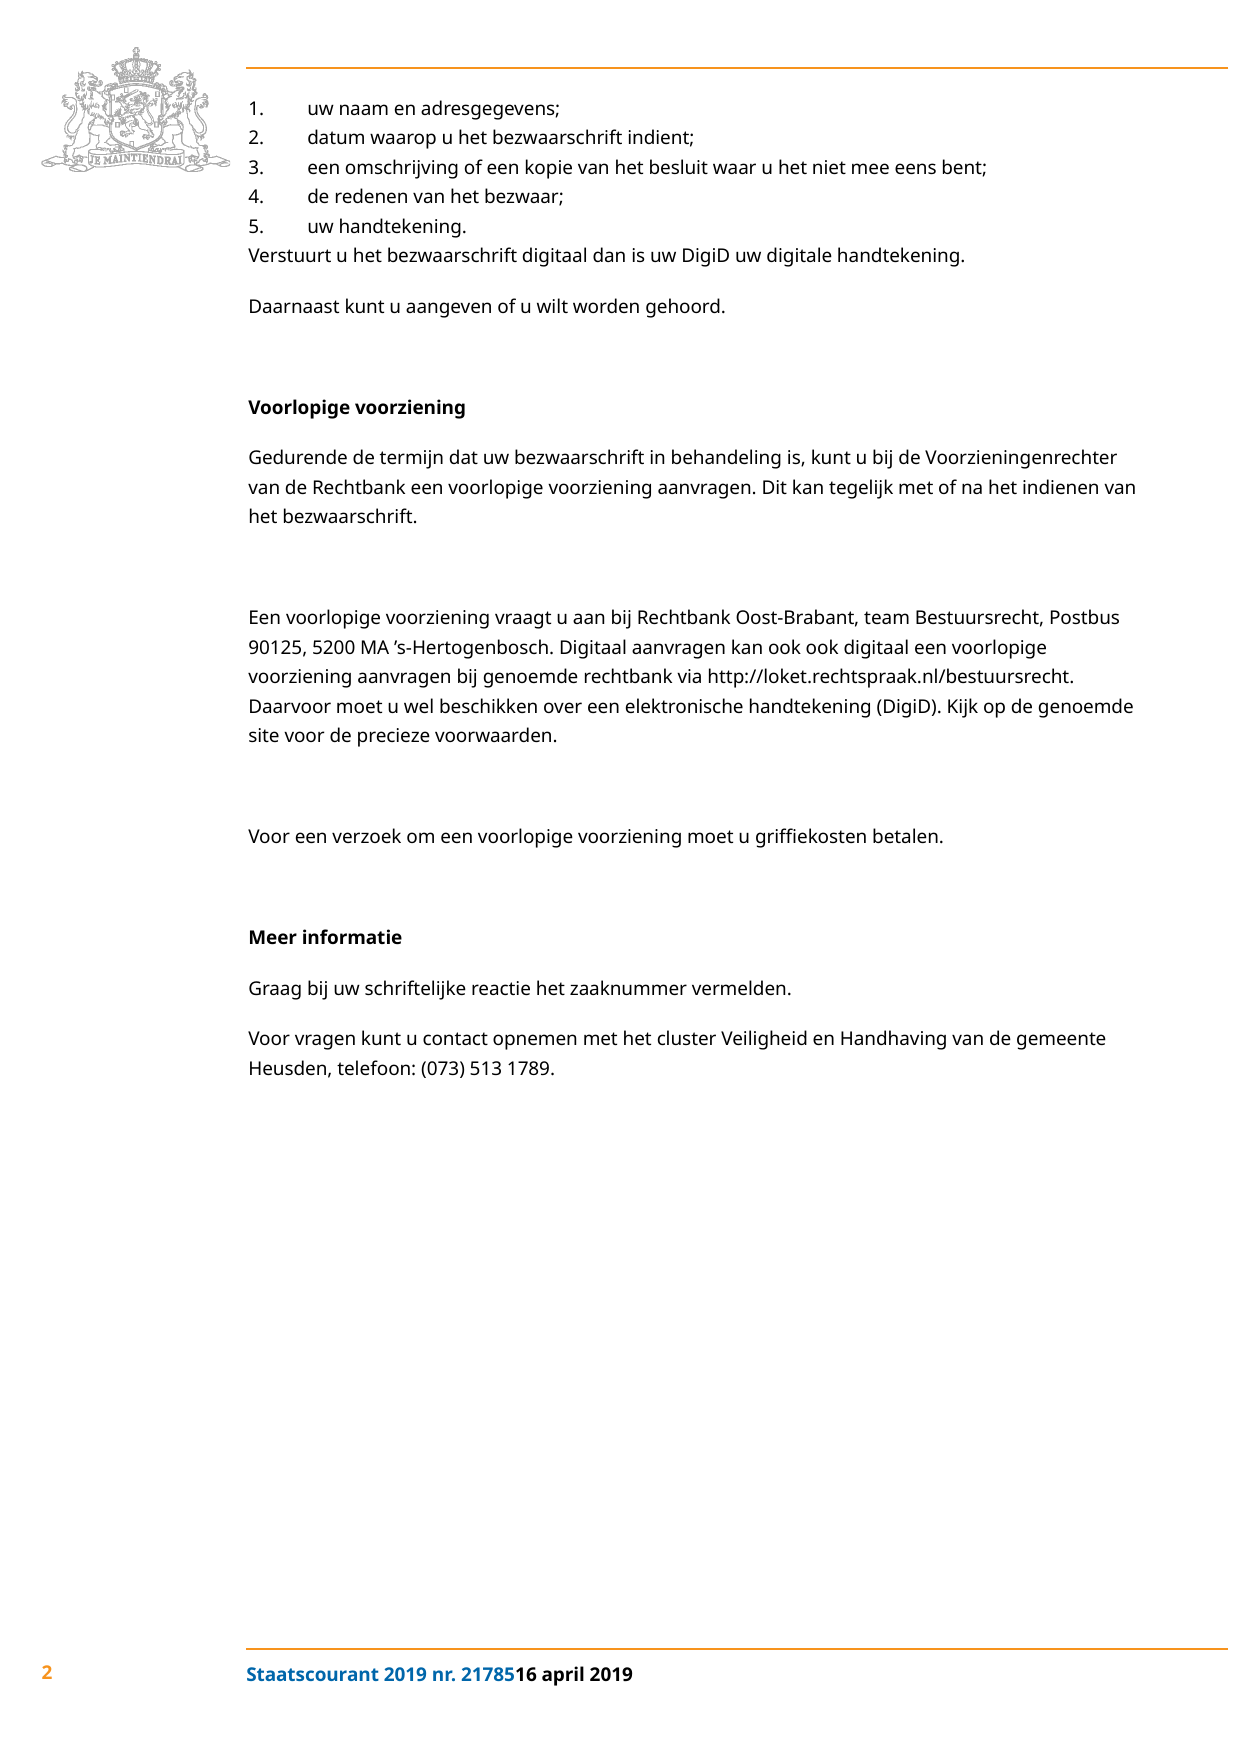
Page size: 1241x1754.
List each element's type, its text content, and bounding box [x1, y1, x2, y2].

list uw handtekening. [248, 213, 1152, 239]
text Verstuurt u het bezwaarschrift digitaal dan is uw DigiD uw digitale handtekening. [248, 243, 1152, 268]
text Daarnaast kunt u aangeven of u wilt worden gehoord. [248, 293, 1152, 319]
text Een voorlopige voorziening vraagt u aan bij Rechtbank Oost-Brabant, team Bestuursrecht, Postbus 90125, 5200 MA ’s-Hertogenbosch. Digitaal aanvragen kan ook ook digitaal een voorlopige voorziening aanvragen bij genoemde rechtbank via http://loket.rechtspraak.nl/bestuursrecht. Daarvoor moet u wel beschikken over een elektronische handtekening (DigiD). Kijk op de genoemde site voor de precieze voorwaarden. [248, 604, 1152, 748]
text Meer informatie [248, 924, 1152, 950]
text Voor vragen kunt u contact opnemen met het cluster Veiligheid en Handhaving van de gemeente Heusden, telefoon: (073) 513 1789. [248, 1025, 1152, 1081]
list een omschrijving of een kopie van het besluit waar u het niet mee eens bent; [248, 154, 1152, 180]
text Voorlopige voorziening [248, 394, 1152, 420]
list datum waarop u het bezwaarschrift indient; [248, 124, 1152, 150]
text Voor een verzoek om een voorlopige voorziening moet u griffiekosten betalen. [248, 823, 1152, 849]
picture [41, 47, 231, 172]
text Gedurende de termijn dat uw bezwaarschrift in behandeling is, kunt u bij de Voorzieningenrechter van de Rechtbank een voorlopige voorziening aanvragen. Dit kan tegelijk met of na het indienen van het bezwaarschrift. [248, 444, 1152, 529]
list de redenen van het bezwaar; [248, 183, 1152, 209]
list uw naam en adresgegevens; [248, 95, 1152, 121]
text Graag bij uw schriftelijke reactie het zaaknummer vermelden. [248, 975, 1152, 1001]
